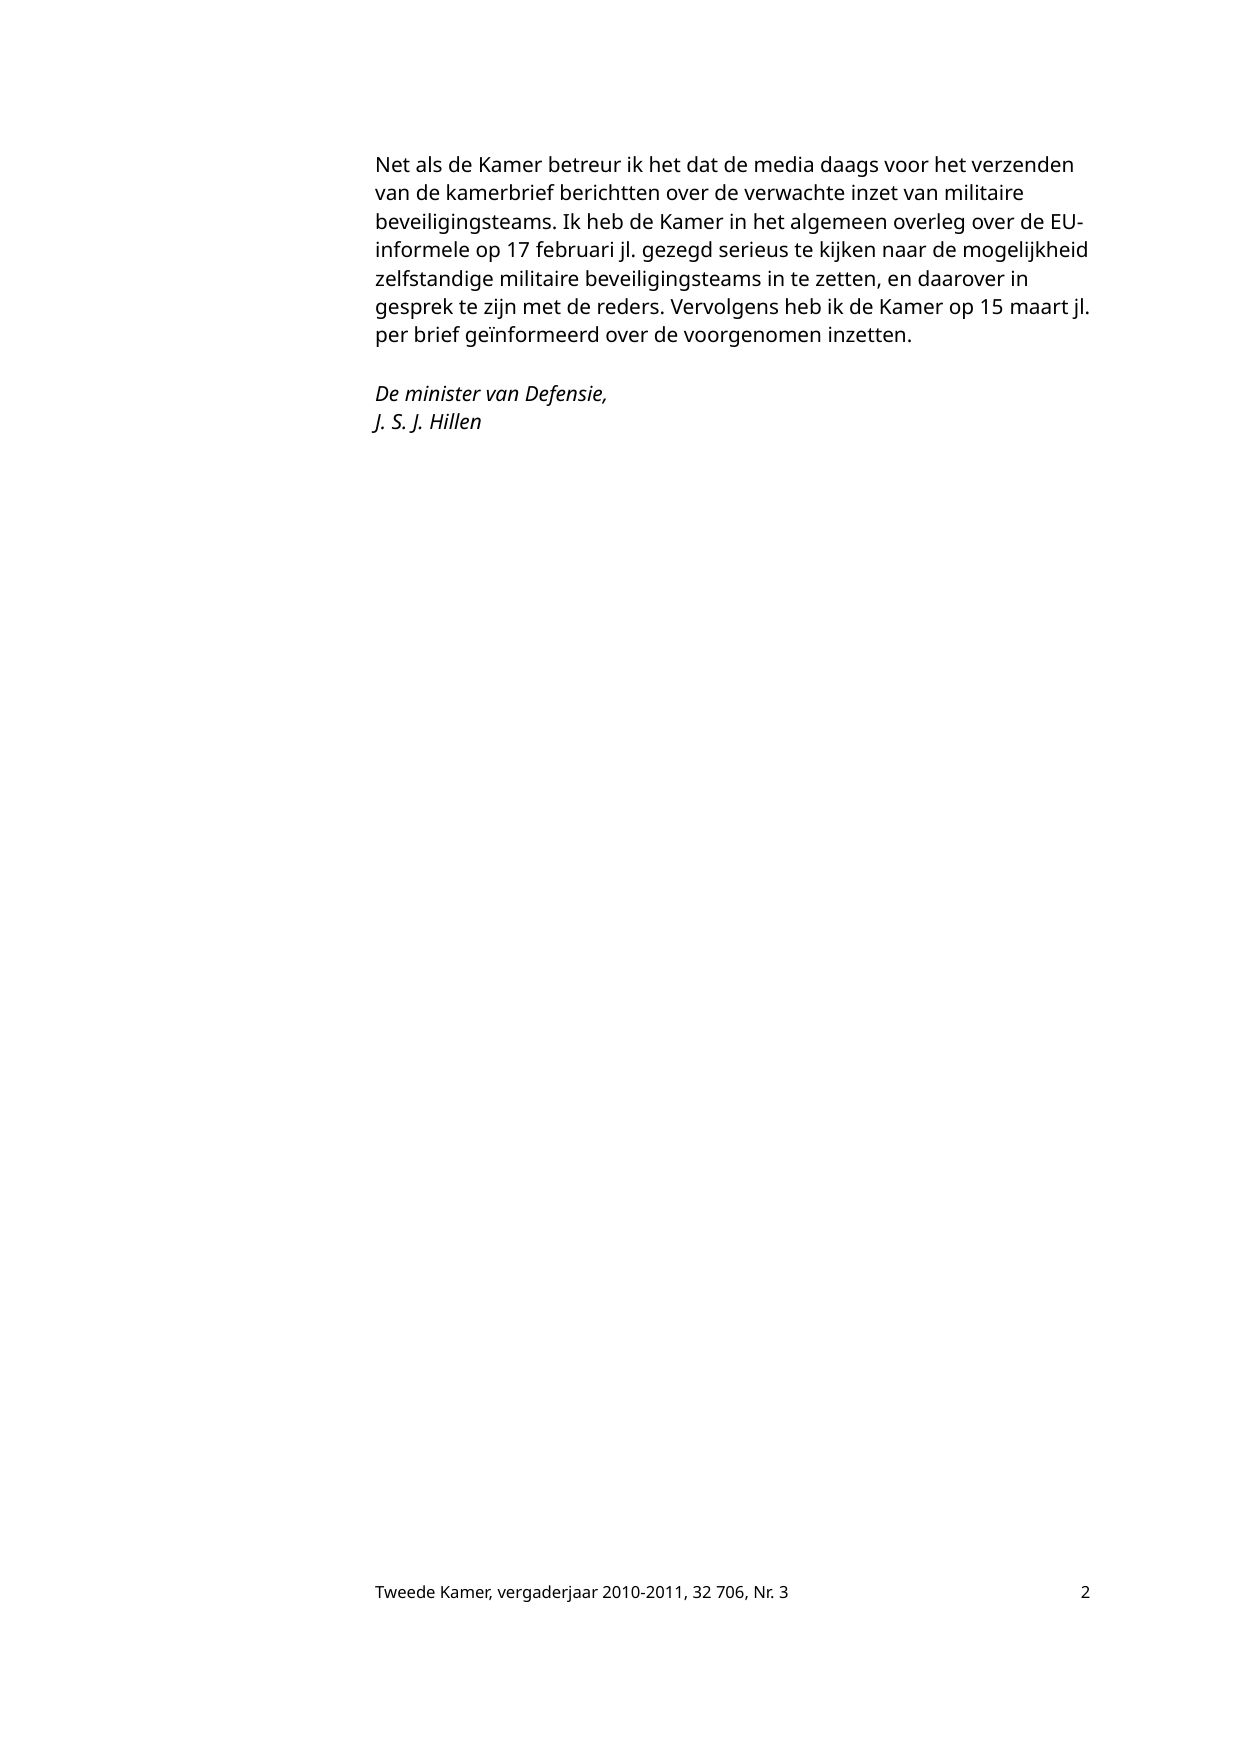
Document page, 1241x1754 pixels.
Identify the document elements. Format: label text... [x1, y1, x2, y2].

text Net als de Kamer betreur ik het dat de media daags voor het verzenden van de kamerbrief berichtten over de verwachte inzet van militaire beveiligingsteams. Ik heb de Kamer in het algemeen overleg over de EU-informele op 17 februari jl. gezegd serieus te kijken naar de mogelijkheid zelfstandige militaire beveiligingsteams in te zetten, en daarover in gesprek te zijn met de reders. Vervolgens heb ik de Kamer op 15 maart jl. per brief geïnformeerd over de voorgenomen inzetten. [375, 150, 1090, 349]
text J. S. J. Hillen [375, 407, 1090, 436]
text De minister van Defensie, [375, 379, 1090, 407]
